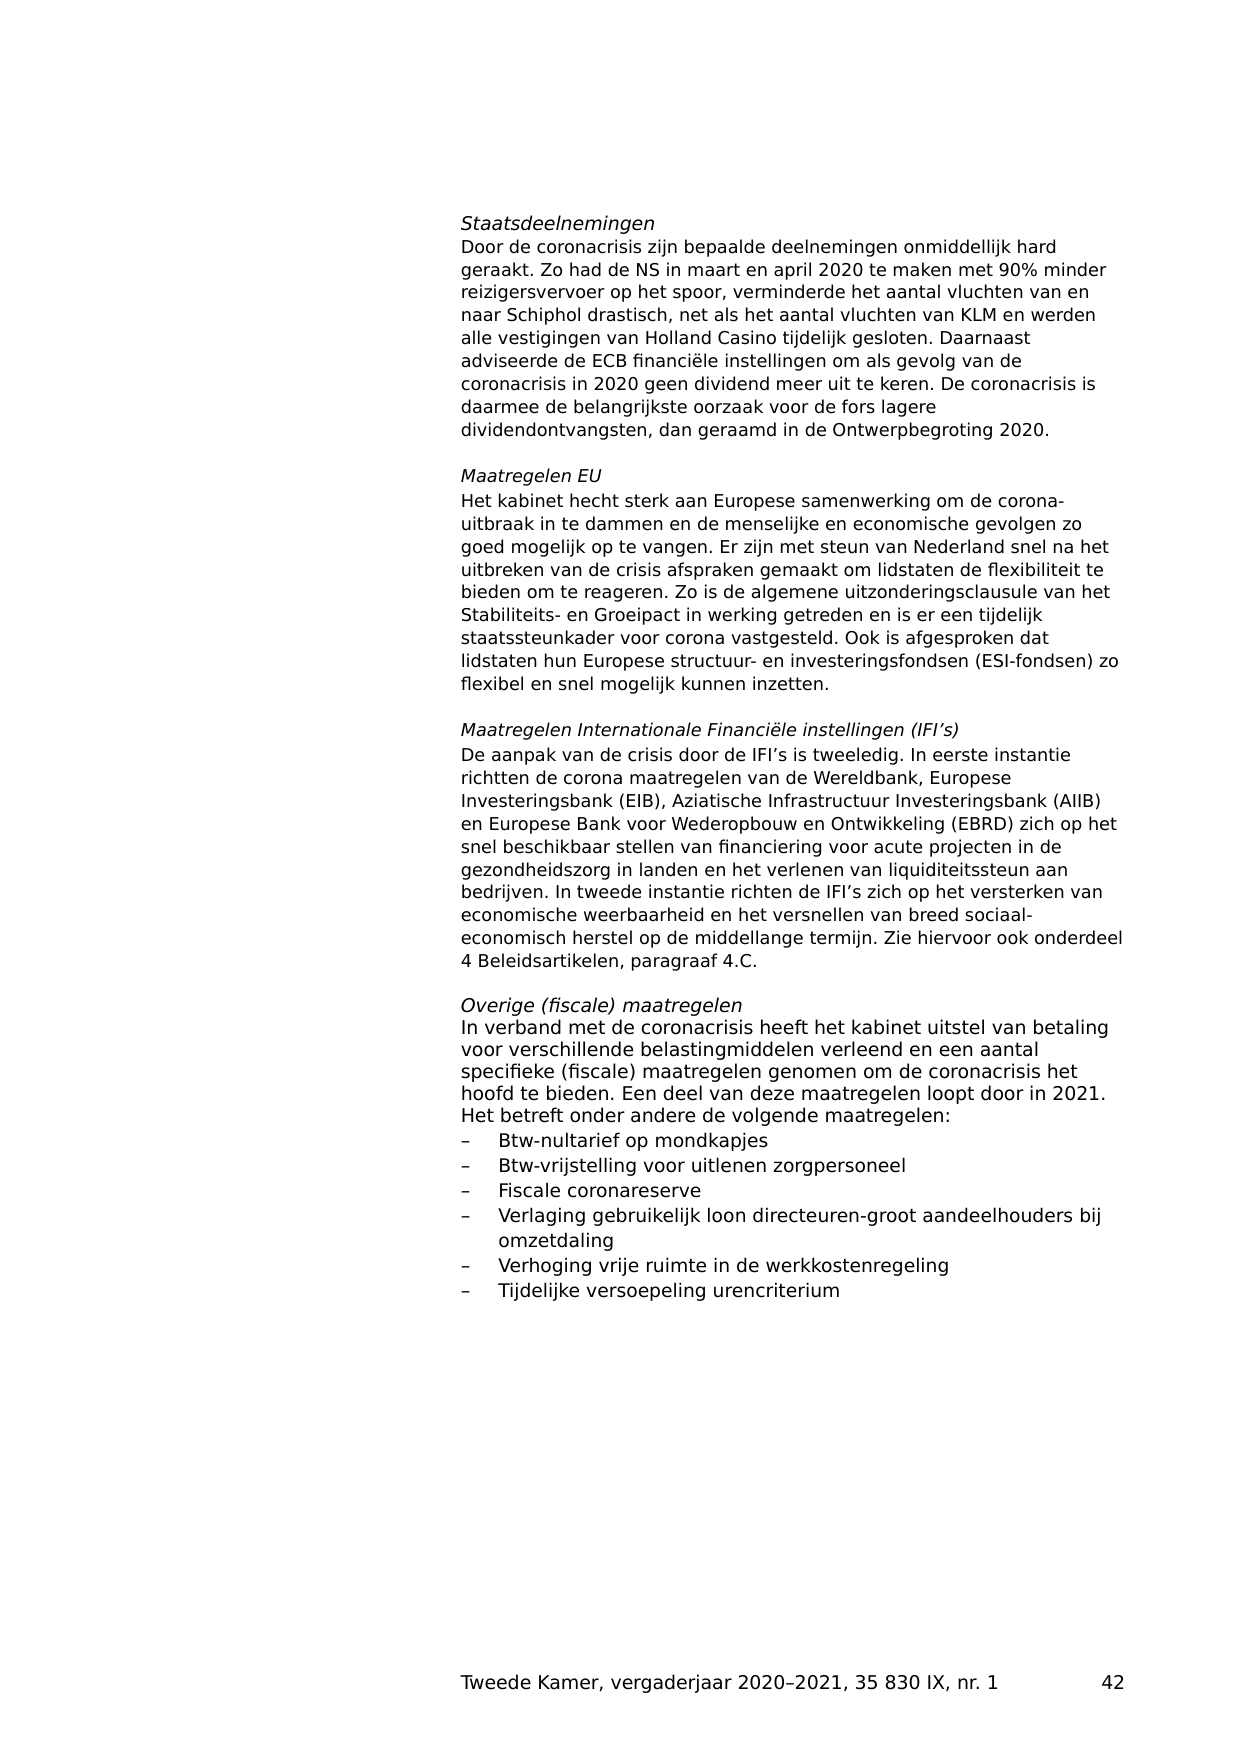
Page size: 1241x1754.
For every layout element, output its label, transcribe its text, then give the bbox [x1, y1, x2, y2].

list Btw-nultarief op mondkapjes [461, 1127, 1125, 1152]
text Door de coronacrisis zijn bepaalde deelnemingen onmiddellijk hard geraakt. Zo had de NS in maart en april 2020 te maken met 90% minder reizigersvervoer op het spoor, verminderde het aantal vluchten van en naar Schiphol drastisch, net als het aantal vluchten van KLM en werden alle vestigingen van Holland Casino tijdelijk gesloten. Daarnaast adviseerde de ECB financiële instellingen om als gevolg van de coronacrisis in 2020 geen dividend meer uit te keren. De coronacrisis is daarmee de belangrijkste oorzaak voor de fors lagere dividendontvangsten, dan geraamd in de Ontwerpbegroting 2020. [461, 235, 1125, 441]
text Het kabinet hecht sterk aan Europese samenwerking om de corona-uitbraak in te dammen en de menselijke en economische gevolgen zo goed mogelijk op te vangen. Er zijn met steun van Nederland snel na het uitbreken van de crisis afspraken gemaakt om lidstaten de flexibiliteit te bieden om te reageren. Zo is de algemene uitzonderingsclausule van het Stabiliteits- en Groeipact in werking getreden en is er een tijdelijk staatssteunkader voor corona vastgesteld. Ook is afgesproken dat lidstaten hun Europese structuur- en investeringsfondsen (ESI-fondsen) zo flexibel en snel mogelijk kunnen inzetten. [461, 489, 1125, 695]
list Fiscale coronareserve [461, 1177, 1125, 1202]
list Tijdelijke versoepeling urencriterium [461, 1277, 1125, 1302]
list Verhoging vrije ruimte in de werkkostenregeling [461, 1252, 1125, 1277]
text Staatsdeelnemingen [461, 213, 1125, 235]
list Verlaging gebruikelijk loon directeuren-groot aandeelhouders bij omzetdaling [461, 1202, 1125, 1252]
text De aanpak van de crisis door de IFI’s is tweeledig. In eerste instantie richtten de corona maatregelen van de Wereldbank, Europese Investeringsbank (EIB), Aziatische Infrastructuur Investeringsbank (AIIB) en Europese Bank voor Wederopbouw en Ontwikkeling (EBRD) zich op het snel beschikbaar stellen van financiering voor acute projecten in de gezondheidszorg in landen en het verlenen van liquiditeitssteun aan bedrijven. In tweede instantie richten de IFI’s zich op het versterken van economische weerbaarheid en het versnellen van breed sociaal-economisch herstel op de middellange termijn. Zie hiervoor ook onderdeel 4 Beleidsartikelen, paragraaf 4.C. [461, 743, 1125, 972]
text Maatregelen Internationale Financiële instellingen (IFI’s) [461, 718, 1125, 741]
text Overige (fiscale) maatregelen [461, 995, 1125, 1017]
text In verband met de coronacrisis heeft het kabinet uitstel van betaling voor verschillende belastingmiddelen verleend en een aantal specifieke (fiscale) maatregelen genomen om de coronacrisis het hoofd te bieden. Een deel van deze maatregelen loopt door in 2021. Het betreft onder andere de volgende maatregelen: [461, 1017, 1125, 1127]
text Maatregelen EU [461, 464, 1125, 487]
list Btw-vrijstelling voor uitlenen zorgpersoneel [461, 1152, 1125, 1177]
